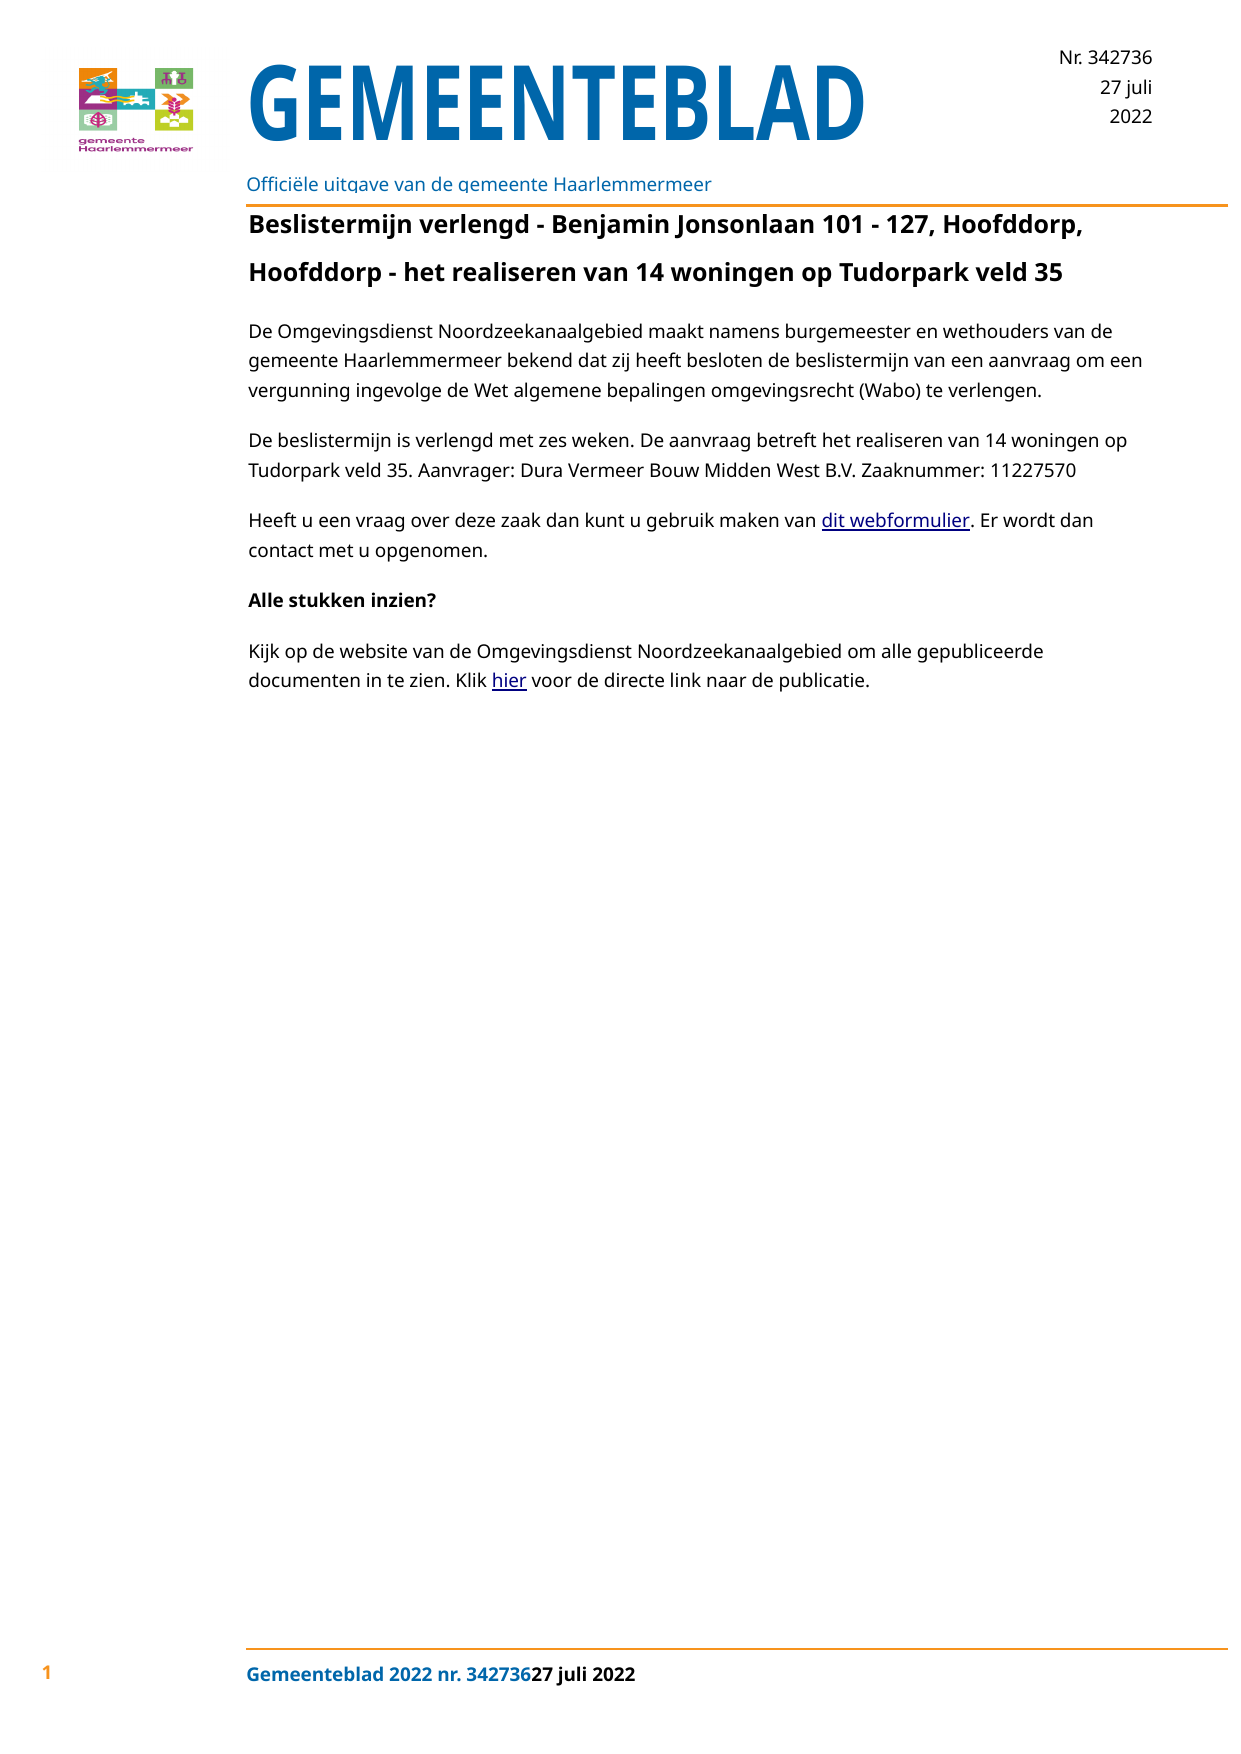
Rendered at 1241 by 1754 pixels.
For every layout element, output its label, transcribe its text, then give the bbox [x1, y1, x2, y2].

text Heeft u een vraag over deze zaak dan kunt u gebruik maken van dit webformulier. Er wordt dan contact met u opgenomen. [248, 507, 1152, 563]
text De beslistermijn is verlengd met zes weken. De aanvraag betreft het realiseren van 14 woningen op Tudorpark veld 35. Aanvrager: Dura Vermeer Bouw Midden West B.V. Zaaknummer: 11227570 [248, 427, 1152, 483]
text Kijk op de website van de Omgevingsdienst Noordzeekanaalgebied om alle gepubliceerde documenten in te zien. Klik hier voor de directe link naar de publicatie. [248, 638, 1152, 693]
text Beslistermijn verlengd - Benjamin Jonsonlaan 101 - 127, Hoofddorp, Hoofddorp - het realiseren van 14 woningen op Tudorpark veld 35 [248, 207, 1152, 288]
text Alle stukken inzien? [248, 587, 1152, 613]
picture [41, 47, 231, 172]
text De Omgevingsdienst Noordzeekanaalgebied maakt namens burgemeester en wethouders van de gemeente Haarlemmermeer bekend dat zij heeft besloten de beslistermijn van een aanvraag om een vergunning ingevolge de Wet algemene bepalingen omgevingsrecht (Wabo) te verlengen. [248, 318, 1152, 403]
